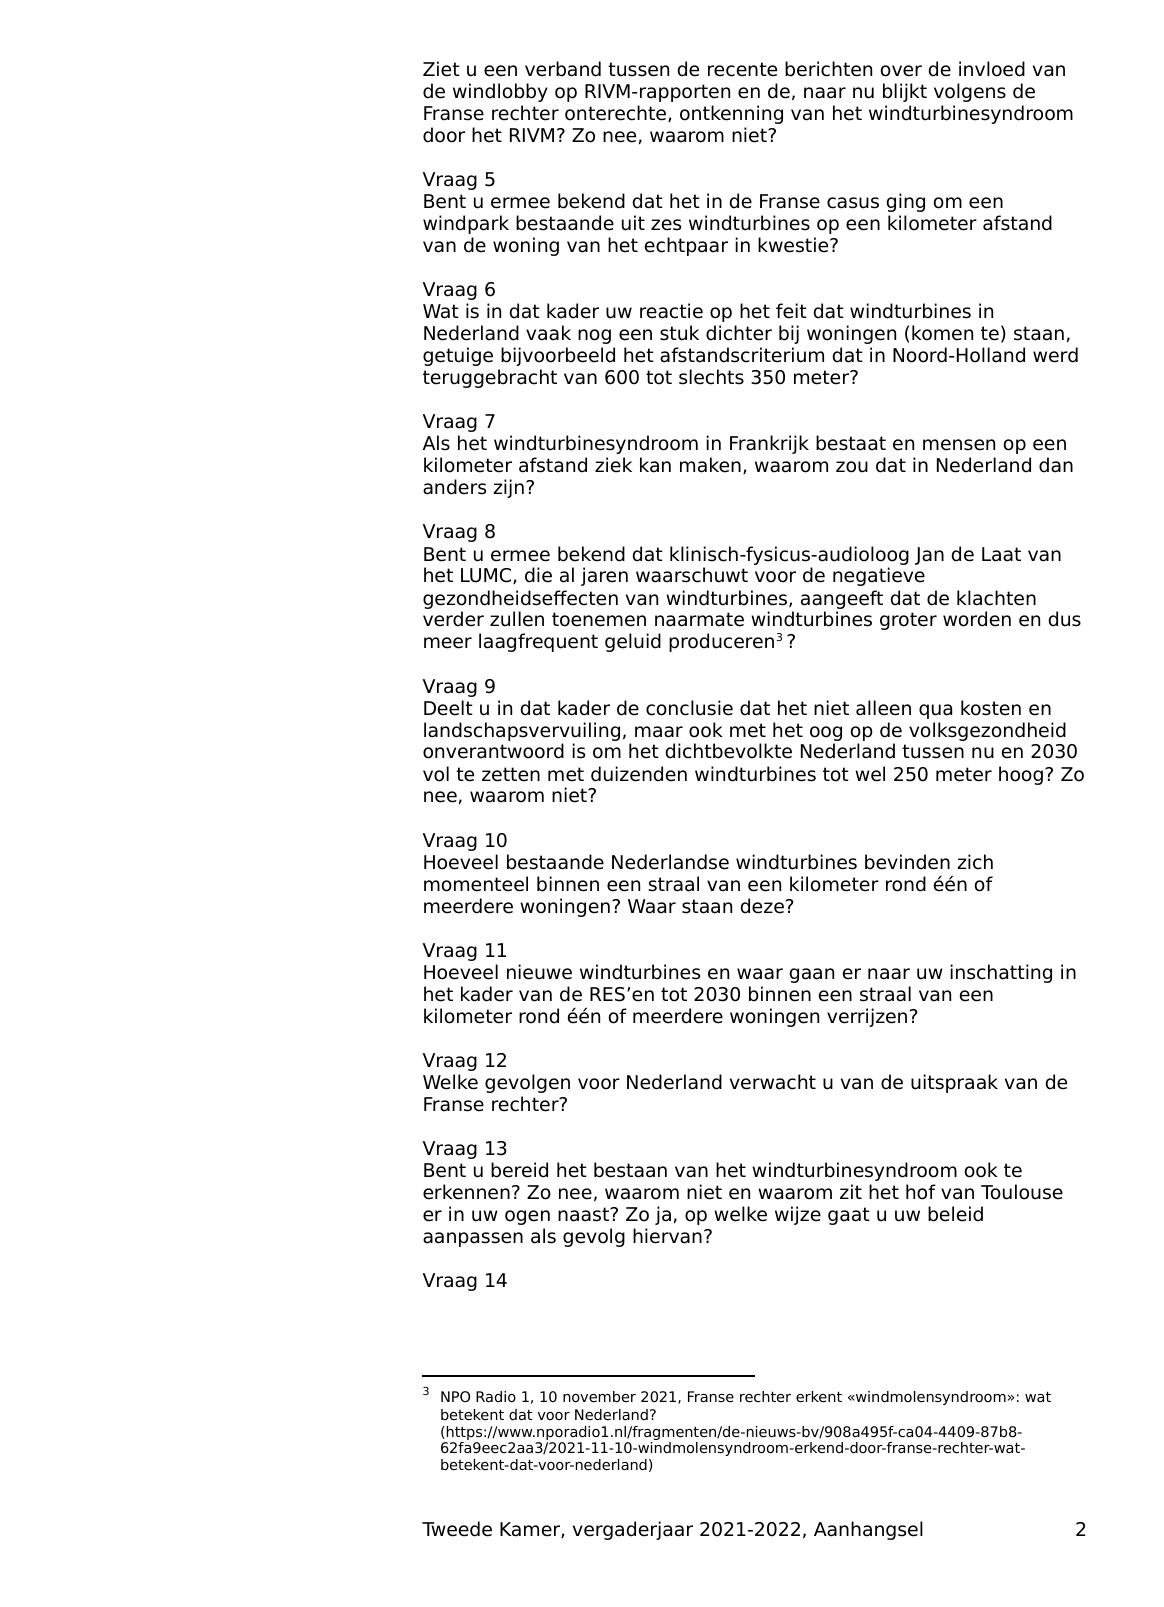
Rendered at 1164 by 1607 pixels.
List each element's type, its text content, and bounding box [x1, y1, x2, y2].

text Vraag 6 [422, 279, 1087, 301]
text Hoeveel nieuwe windturbines en waar gaan er naar uw inschatting in het kader van de RES’en tot 2030 binnen een straal van een kilometer rond één of meerdere woningen verrijzen? [422, 962, 1087, 1028]
text Vraag 10 [422, 829, 1087, 852]
text Vraag 7 [422, 411, 1087, 433]
text Vraag 12 [422, 1050, 1087, 1072]
text NPO Radio 1, 10 november 2021, Franse rechter erkent «windmolensyndroom»: wat betekent dat voor Nederland? (https://www.nporadio1.nl/fragmenten/de-nieuws-bv/908a495f-ca04-4409-87b8-62fa9eec2aa3/2021-11-10-windmolensyndroom-erkend-door-franse-rechter-wat-betekent-dat-voor-nederland) [422, 1385, 1087, 1474]
text Bent u ermee bekend dat klinisch-fysicus-audioloog Jan de Laat van het LUMC, die al jaren waarschuwt voor de negatieve gezondheidseffecten van windturbines, aangeeft dat de klachten verder zullen toenemen naarmate windturbines groter worden en dus meer laagfrequent geluid produceren? [422, 543, 1087, 653]
text Ziet u een verband tussen de recente berichten over de invloed van de windlobby op RIVM-rapporten en de, naar nu blijkt volgens de Franse rechter onterechte, ontkenning van het windturbinesyndroom door het RIVM? Zo nee, waarom niet? [422, 59, 1087, 147]
text Welke gevolgen voor Nederland verwacht u van de uitspraak van de Franse rechter? [422, 1072, 1087, 1116]
text Bent u bereid het bestaan van het windturbinesyndroom ook te erkennen? Zo nee, waarom niet en waarom zit het hof van Toulouse er in uw ogen naast? Zo ja, op welke wijze gaat u uw beleid aanpassen als gevolg hiervan? [422, 1160, 1087, 1248]
text Bent u ermee bekend dat het in de Franse casus ging om een windpark bestaande uit zes windturbines op een kilometer afstand van de woning van het echtpaar in kwestie? [422, 191, 1087, 257]
text Hoeveel bestaande Nederlandse windturbines bevinden zich momenteel binnen een straal van een kilometer rond één of meerdere woningen? Waar staan deze? [422, 852, 1087, 917]
text Vraag 13 [422, 1138, 1087, 1160]
text Vraag 11 [422, 940, 1087, 962]
text Vraag 8 [422, 521, 1087, 543]
text Wat is in dat kader uw reactie op het feit dat windturbines in Nederland vaak nog een stuk dichter bij woningen (komen te) staan, getuige bijvoorbeeld het afstandscriterium dat in Noord-Holland werd teruggebracht van 600 tot slechts 350 meter? [422, 301, 1087, 389]
text Vraag 9 [422, 676, 1087, 697]
text Vraag 5 [422, 169, 1087, 191]
text Als het windturbinesyndroom in Frankrijk bestaat en mensen op een kilometer afstand ziek kan maken, waarom zou dat in Nederland dan anders zijn? [422, 433, 1087, 499]
text Deelt u in dat kader de conclusie dat het niet alleen qua kosten en landschapsvervuiling, maar ook met het oog op de volksgezondheid onverantwoord is om het dichtbevolkte Nederland tussen nu en 2030 vol te zetten met duizenden windturbines tot wel 250 meter hoog? Zo nee, waarom niet? [422, 697, 1087, 807]
text Vraag 14 [422, 1270, 1087, 1292]
